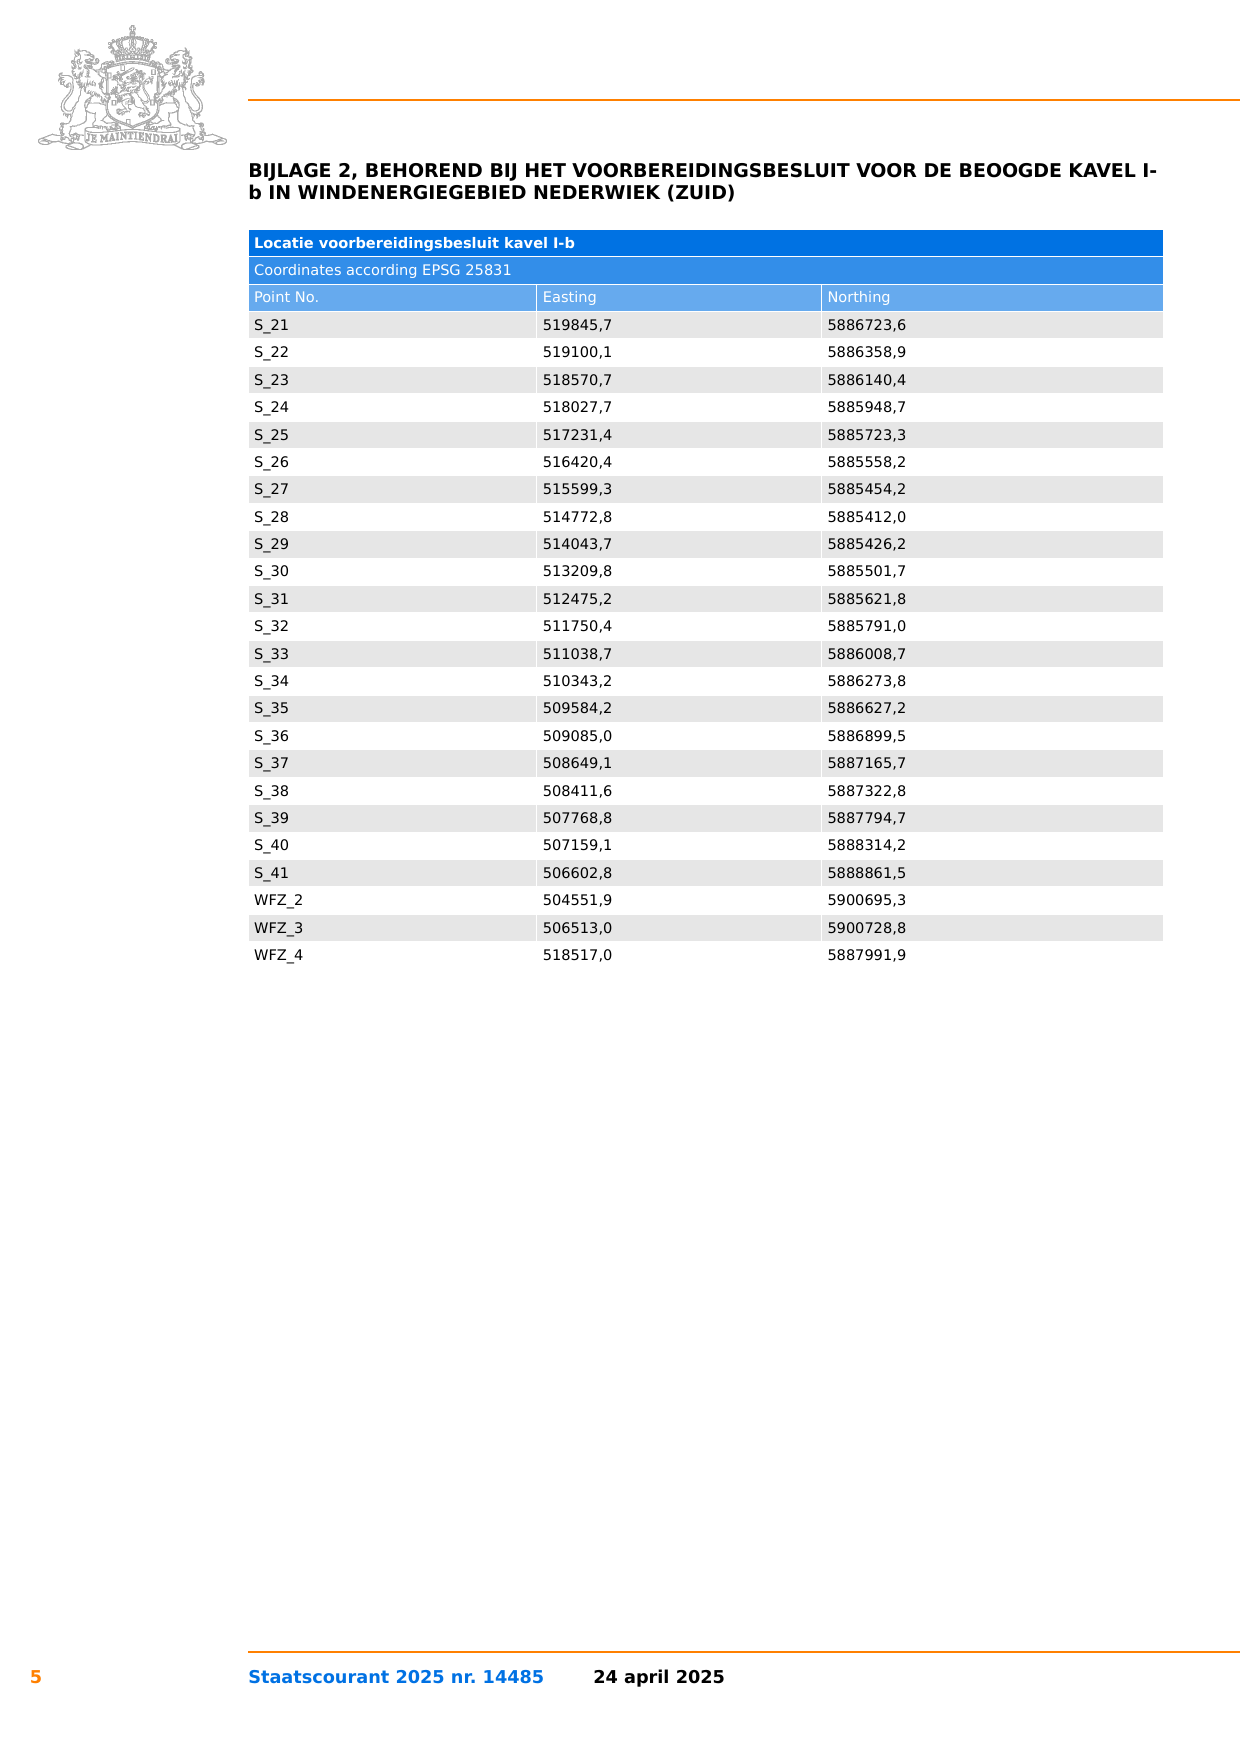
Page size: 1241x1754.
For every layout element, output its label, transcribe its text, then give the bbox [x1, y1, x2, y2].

table_cell 518027,7 [537, 394, 821, 421]
table_cell S_34 [249, 668, 536, 694]
table_cell S_26 [249, 449, 536, 475]
table_cell 509085,0 [537, 723, 821, 749]
table_cell 5886358,9 [822, 340, 1163, 366]
table_cell 5886899,5 [822, 723, 1163, 749]
table_cell S_35 [249, 696, 536, 722]
table_cell 5885723,3 [822, 422, 1163, 448]
table_cell 517231,4 [537, 422, 821, 448]
table_cell S_41 [249, 860, 536, 886]
table_cell S_37 [249, 750, 536, 777]
table_cell S_31 [249, 586, 536, 612]
table_cell S_39 [249, 805, 536, 832]
table_cell 516420,4 [537, 449, 821, 475]
table_cell S_36 [249, 723, 536, 749]
table_cell 5886273,8 [822, 668, 1163, 694]
table_cell 514772,8 [537, 504, 821, 530]
table_cell 5885621,8 [822, 586, 1163, 612]
table_cell 5888861,5 [822, 860, 1163, 886]
table_header Locatie voorbereidingsbesluit kavel I-b [249, 230, 1163, 256]
table_cell WFZ_3 [249, 915, 536, 941]
table_cell 5900728,8 [822, 915, 1163, 941]
table_cell 507159,1 [537, 833, 821, 859]
table_cell 5887165,7 [822, 750, 1163, 777]
table_cell 519100,1 [537, 340, 821, 366]
table_cell 5887322,8 [822, 778, 1163, 804]
table_cell S_32 [249, 614, 536, 640]
table_cell 515599,3 [537, 476, 821, 503]
table_cell Northing [822, 285, 1163, 311]
table_cell S_40 [249, 833, 536, 859]
table_cell 508649,1 [537, 750, 821, 777]
table_cell 510343,2 [537, 668, 821, 694]
table_cell 5887991,9 [822, 942, 1163, 968]
table_cell S_22 [249, 340, 536, 366]
table_cell S_21 [249, 312, 536, 338]
table_cell S_38 [249, 778, 536, 804]
table_cell Point No. [249, 285, 536, 311]
table_cell 5885558,2 [822, 449, 1163, 475]
table_cell 518517,0 [537, 942, 821, 968]
table_cell 5885454,2 [822, 476, 1163, 503]
table_cell 5887794,7 [822, 805, 1163, 832]
table_cell 506513,0 [537, 915, 821, 941]
table_cell 508411,6 [537, 778, 821, 804]
table_cell 5885791,0 [822, 614, 1163, 640]
table_cell 507768,8 [537, 805, 821, 832]
table_cell 518570,7 [537, 367, 821, 393]
table_cell 512475,2 [537, 586, 821, 612]
subtitle BIJLAGE 2, BEHOREND BIJ HET VOORBEREIDINGSBESLUIT VOOR DE BEOOGDE KAVEL I-b IN WINDENERGIEGEBIED NEDERWIEK (ZUID) [248, 160, 1163, 204]
table_cell 511750,4 [537, 614, 821, 640]
table_cell S_24 [249, 394, 536, 421]
picture [38, 25, 227, 150]
table_cell 5886140,4 [822, 367, 1163, 393]
table_cell 5885412,0 [822, 504, 1163, 530]
table_cell 509584,2 [537, 696, 821, 722]
table_cell Coordinates according EPSG 25831 [249, 257, 1163, 284]
table_cell S_27 [249, 476, 536, 503]
table_cell 5886723,6 [822, 312, 1163, 338]
table_cell WFZ_2 [249, 888, 536, 914]
table_cell 5886008,7 [822, 641, 1163, 667]
table_cell Easting [537, 285, 821, 311]
table_cell WFZ_4 [249, 942, 536, 968]
table_cell 513209,8 [537, 559, 821, 585]
table_cell 5885426,2 [822, 531, 1163, 558]
table_cell 506602,8 [537, 860, 821, 886]
table_cell S_25 [249, 422, 536, 448]
table_cell 511038,7 [537, 641, 821, 667]
table_cell S_28 [249, 504, 536, 530]
table_cell S_29 [249, 531, 536, 558]
table_cell 5886627,2 [822, 696, 1163, 722]
table_cell 5885501,7 [822, 559, 1163, 585]
table_cell S_33 [249, 641, 536, 667]
table_cell S_23 [249, 367, 536, 393]
table_cell 5900695,3 [822, 888, 1163, 914]
table_cell 519845,7 [537, 312, 821, 338]
table_cell 514043,7 [537, 531, 821, 558]
table_cell 504551,9 [537, 888, 821, 914]
table_cell 5888314,2 [822, 833, 1163, 859]
table_cell S_30 [249, 559, 536, 585]
table_cell 5885948,7 [822, 394, 1163, 421]
